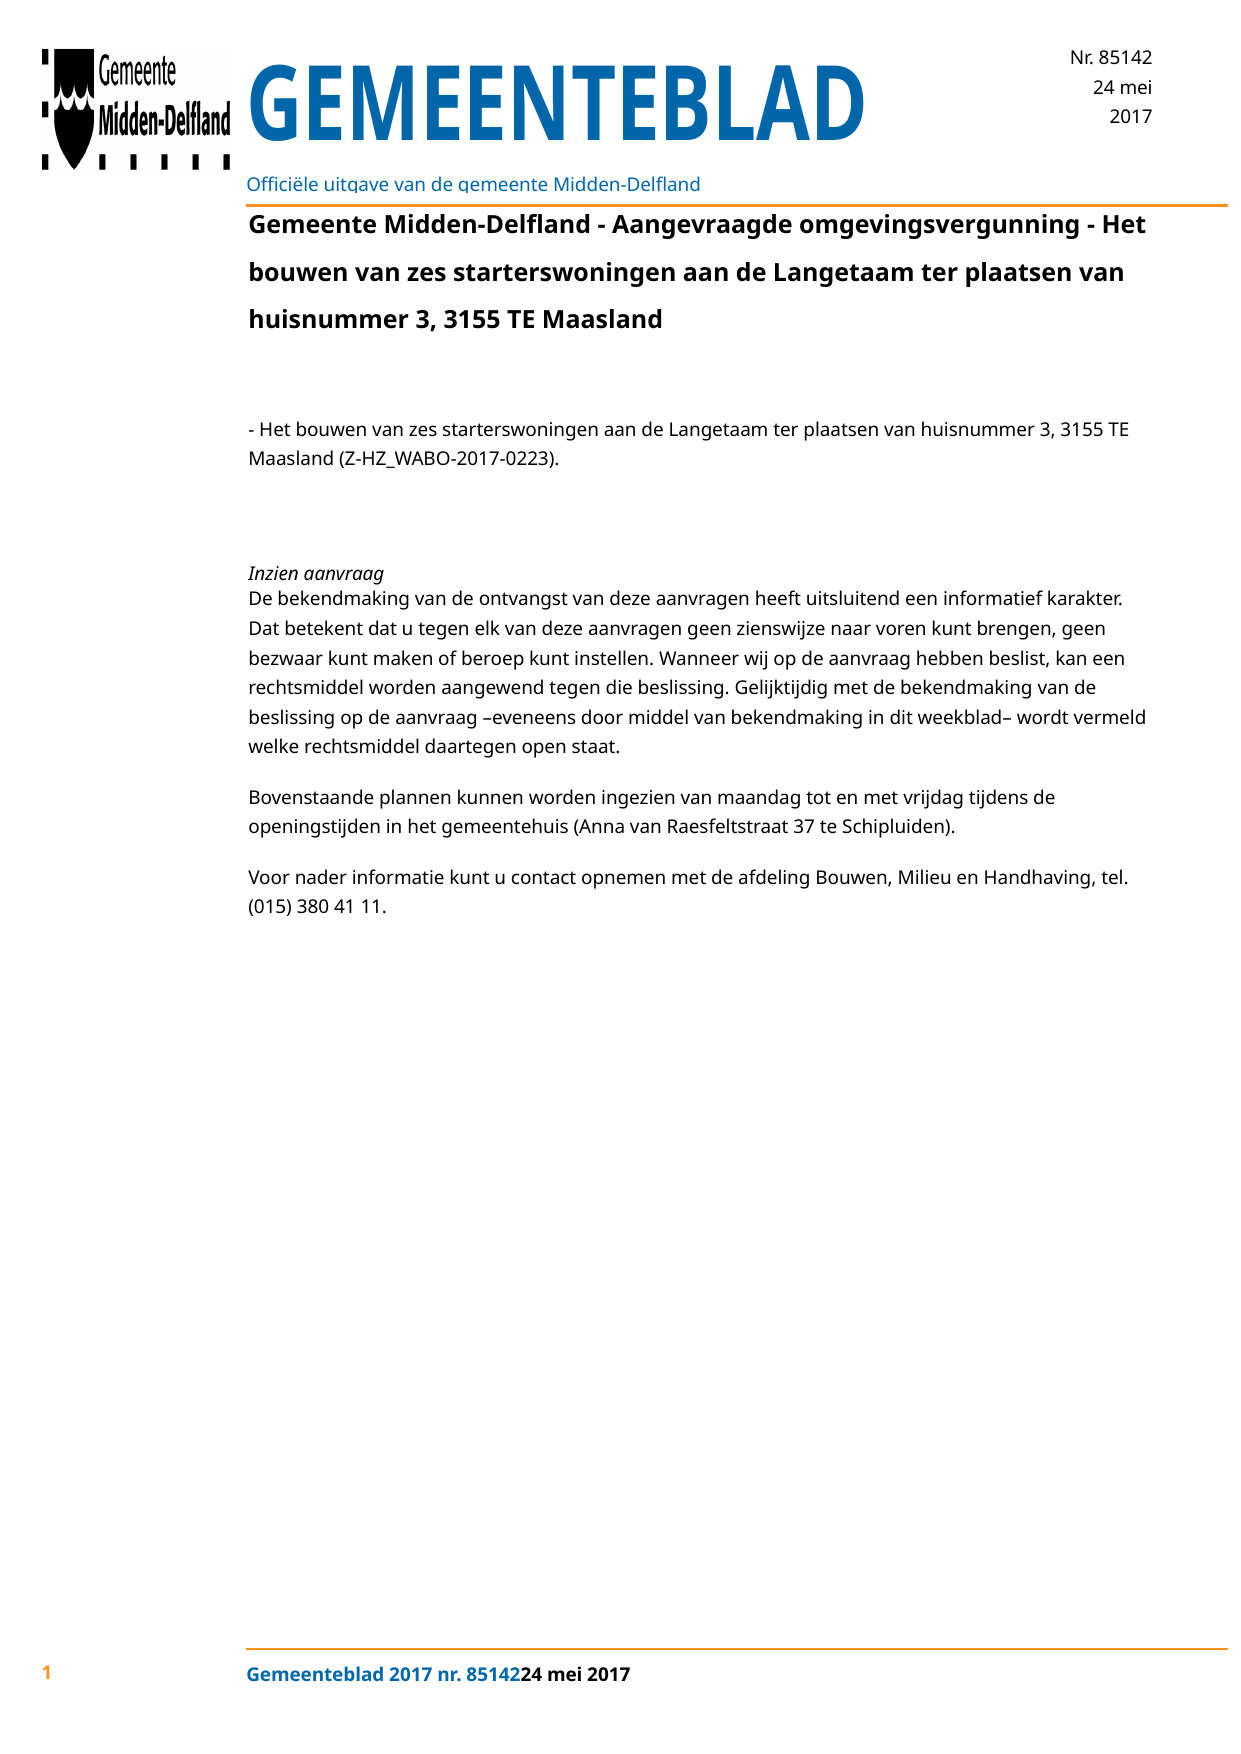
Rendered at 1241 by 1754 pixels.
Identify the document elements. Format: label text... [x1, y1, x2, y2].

text - Het bouwen van zes starterswoningen aan de Langetaam ter plaatsen van huisnummer 3, 3155 TE Maasland (Z-HZ_WABO-2017-0223). [248, 416, 1152, 471]
text De bekendmaking van de ontvangst van deze aanvragen heeft uitsluitend een informatief karakter. Dat betekent dat u tegen elk van deze aanvragen geen zienswijze naar voren kunt brengen, geen bezwaar kunt maken of beroep kunt instellen. Wanneer wij op de aanvraag hebben beslist, kan een rechtsmiddel worden aangewend tegen die beslissing. Gelijktijdig met de bekendmaking van de beslissing op de aanvraag –eveneens door middel van bekendmaking in dit weekblad– wordt vermeld welke rechtsmiddel daartegen open staat. [248, 586, 1152, 759]
text Voor nader informatie kunt u contact opnemen met de afdeling Bouwen, Milieu en Handhaving, tel. (015) 380 41 11. [248, 864, 1152, 919]
text Gemeente Midden-Delfland - Aangevraagde omgevingsvergunning - Het bouwen van zes starterswoningen aan de Langetaam ter plaatsen van huisnummer 3, 3155 TE Maasland [248, 207, 1152, 336]
text Inzien aanvraag [248, 560, 1152, 586]
text Bovenstaande plannen kunnen worden ingezien van maandag tot en met vrijdag tijdens de openingstijden in het gemeentehuis (Anna van Raesfeltstraat 37 te Schipluiden). [248, 784, 1152, 839]
picture [41, 47, 231, 172]
